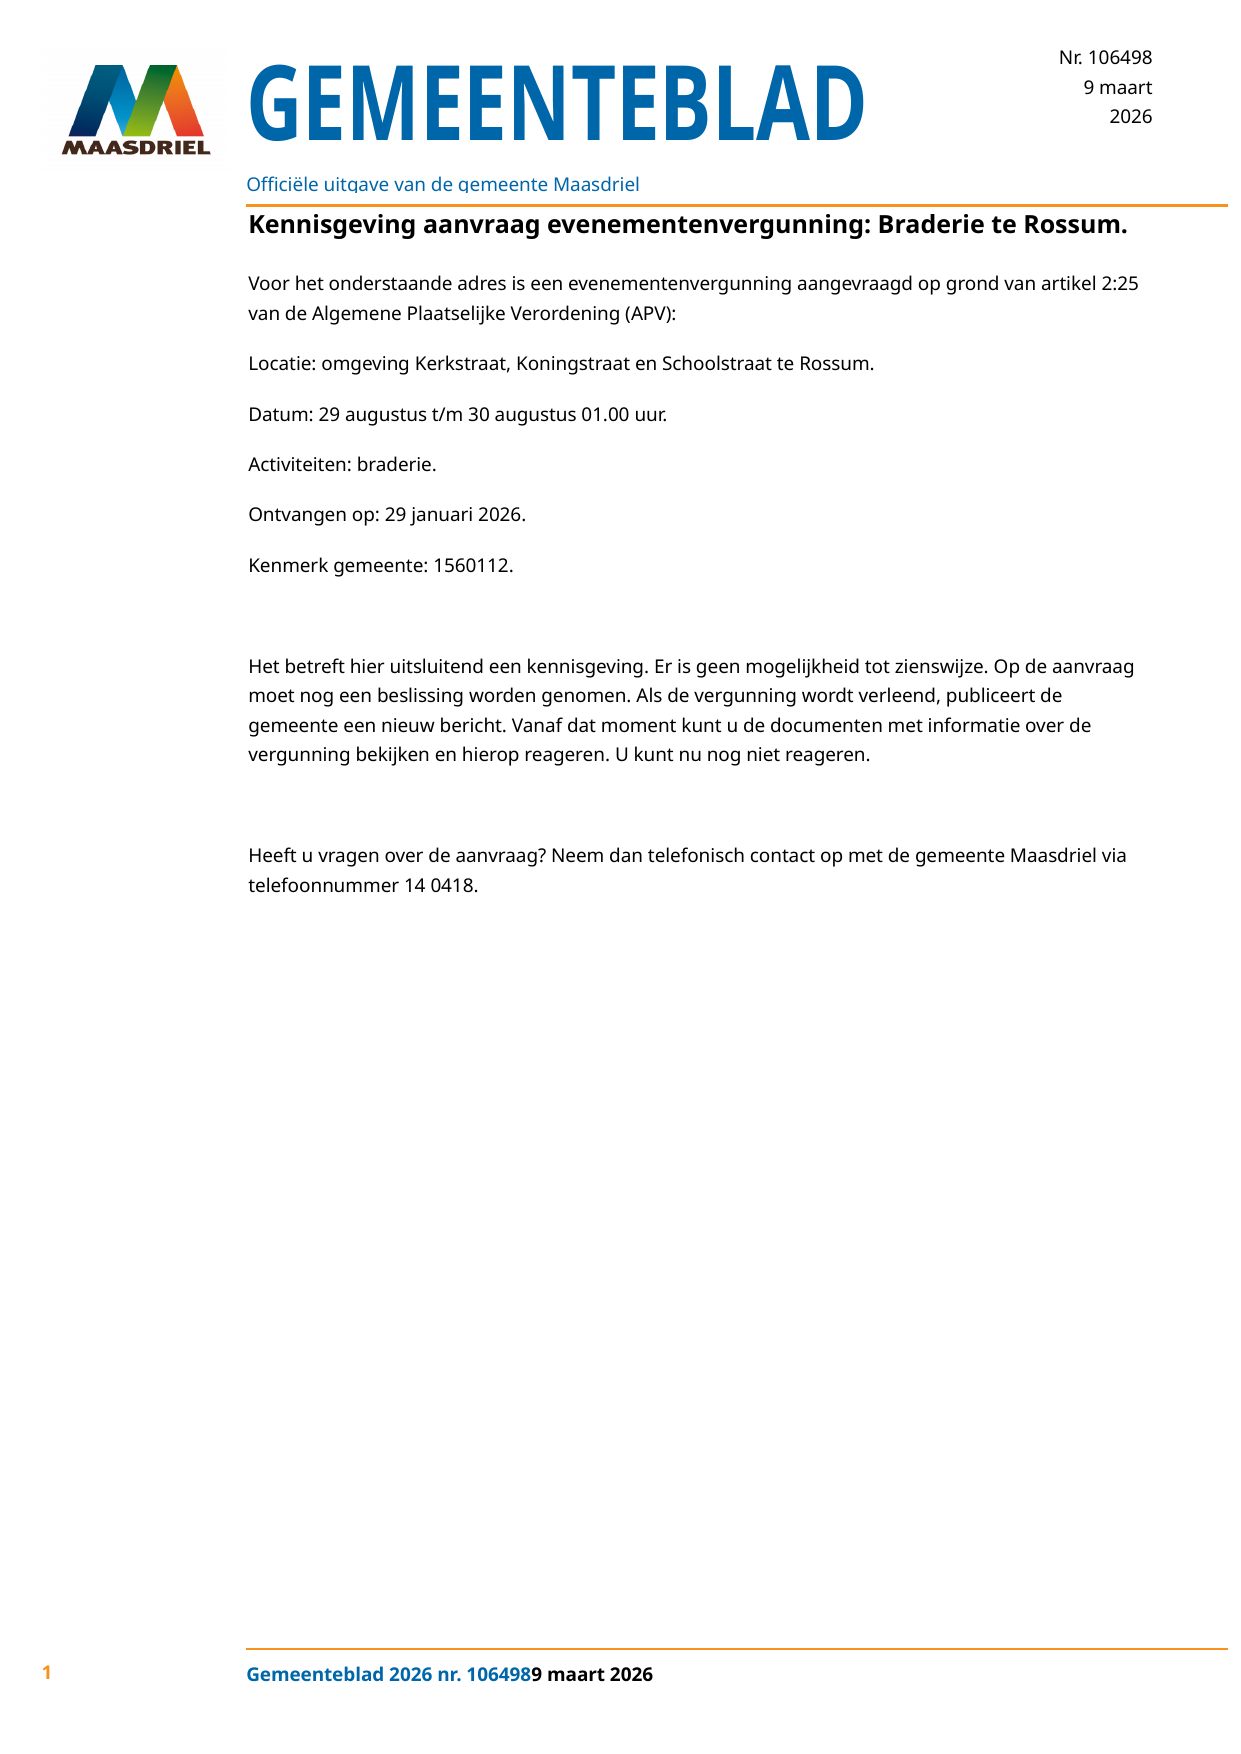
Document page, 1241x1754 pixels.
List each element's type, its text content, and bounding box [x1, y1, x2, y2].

text Kenmerk gemeente: 1560112. [248, 552, 1152, 578]
text Voor het onderstaande adres is een evenementenvergunning aangevraagd op grond van artikel 2:25 van de Algemene Plaatselijke Verordening (APV): [248, 270, 1152, 326]
text Heeft u vragen over de aanvraag? Neem dan telefonisch contact op met de gemeente Maasdriel via telefoonnummer 14 0418. [248, 842, 1152, 898]
text Activiteiten: braderie. [248, 451, 1152, 477]
text Het betreft hier uitsluitend een kennisgeving. Er is geen mogelijkheid tot zienswijze. Op de aanvraag moet nog een beslissing worden genomen. Als de vergunning wordt verleend, publiceert de gemeente een nieuw bericht. Vanaf dat moment kunt u de documenten met informatie over de vergunning bekijken en hierop reageren. U kunt nu nog niet reageren. [248, 653, 1152, 767]
text Kennisgeving aanvraag evenementenvergunning: Braderie te Rossum. [248, 207, 1152, 241]
picture [41, 47, 231, 172]
text Datum: 29 augustus t/m 30 augustus 01.00 uur. [248, 401, 1152, 426]
text Locatie: omgeving Kerkstraat, Koningstraat en Schoolstraat te Rossum. [248, 350, 1152, 376]
text Ontvangen op: 29 januari 2026. [248, 502, 1152, 527]
